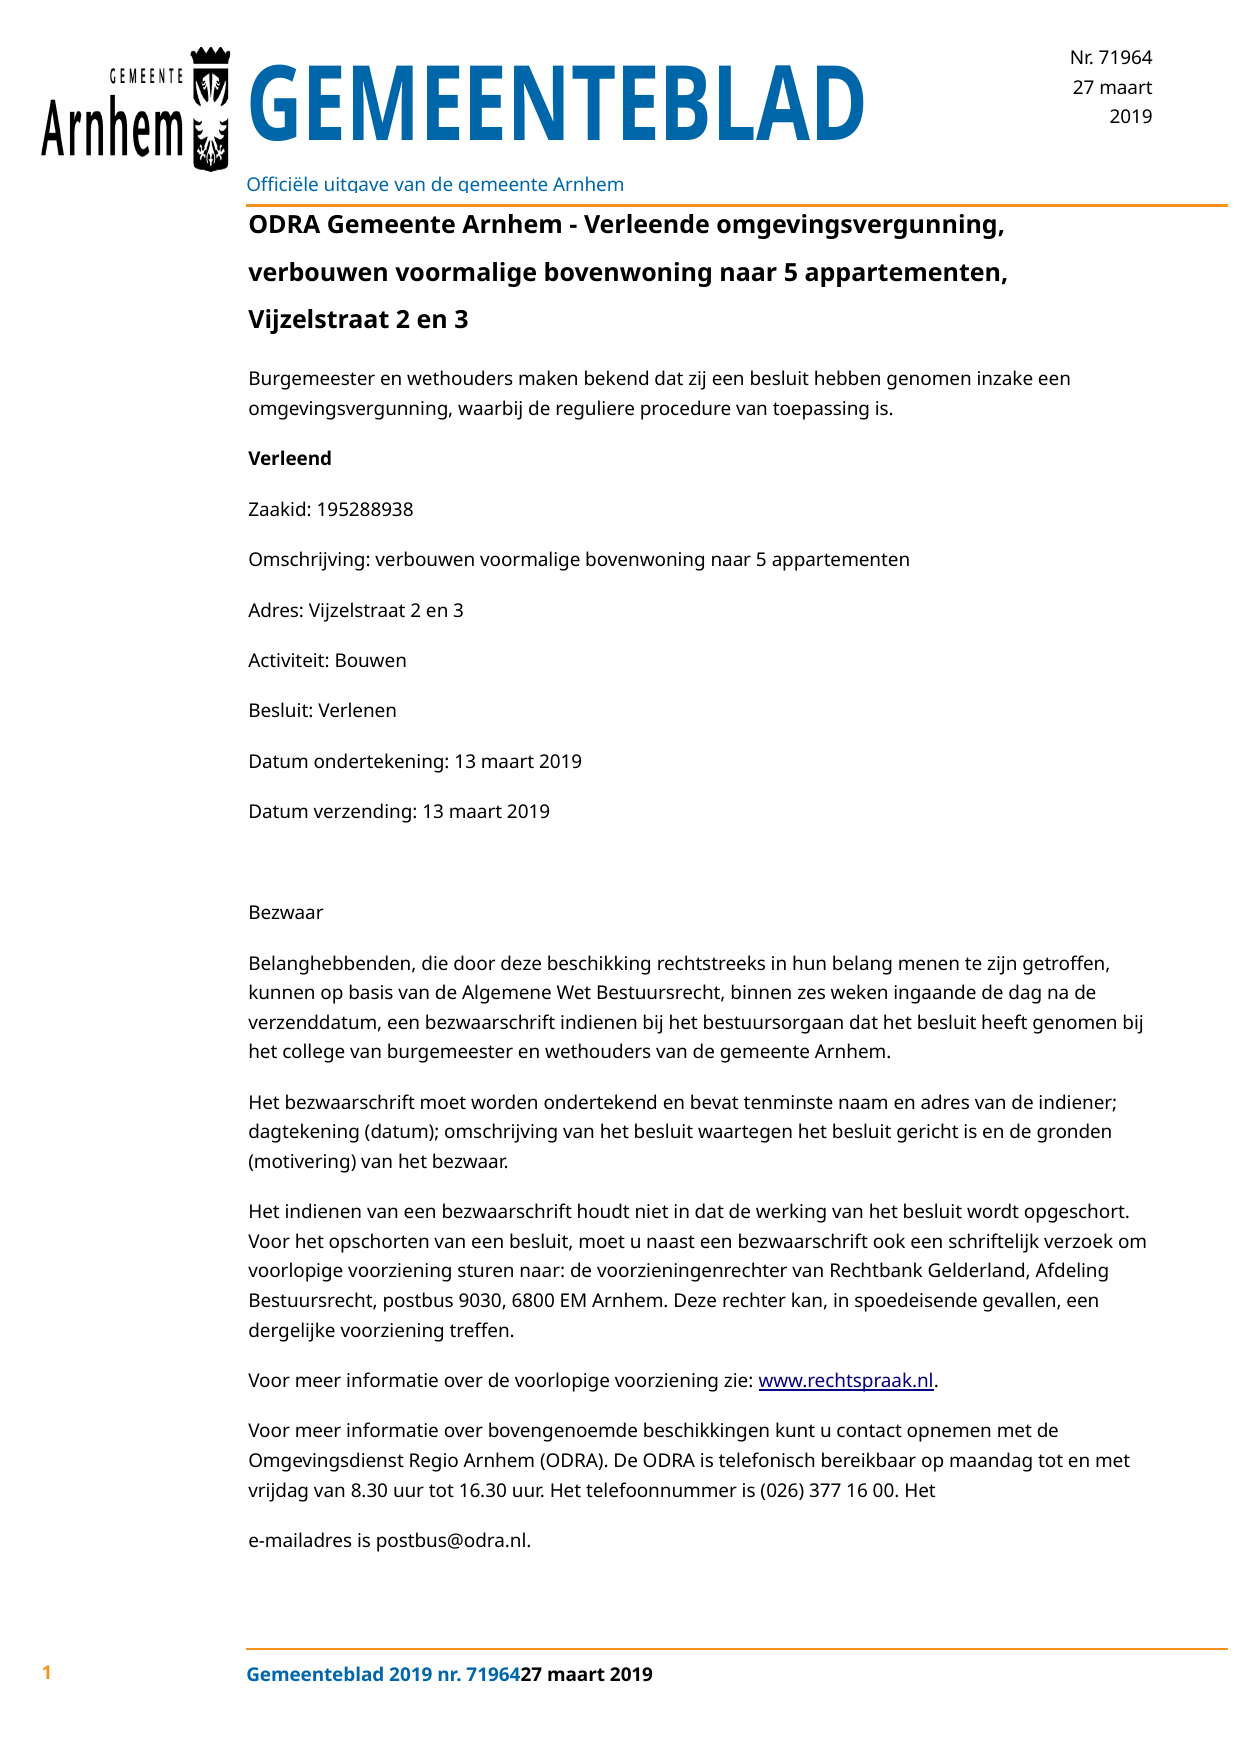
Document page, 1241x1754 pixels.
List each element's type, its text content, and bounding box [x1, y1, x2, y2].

picture [41, 47, 231, 172]
text Verleend [248, 446, 1152, 471]
text Besluit: Verlenen [248, 698, 1152, 723]
text e-mailadres is postbus@odra.nl. [248, 1527, 1152, 1553]
text Omschrijving: verbouwen voormalige bovenwoning naar 5 appartementen [248, 546, 1152, 572]
text Datum ondertekening: 13 maart 2019 [248, 748, 1152, 774]
text Belanghebbenden, die door deze beschikking rechtstreeks in hun belang menen te zijn getroffen, kunnen op basis van de Algemene Wet Bestuursrecht, binnen zes weken ingaande de dag na de verzenddatum, een bezwaarschrift indienen bij het bestuursorgaan dat het besluit heeft genomen bij het college van burgemeester en wethouders van de gemeente Arnhem. [248, 950, 1152, 1064]
text ODRA Gemeente Arnhem - Verleende omgevingsvergunning, verbouwen voormalige bovenwoning naar 5 appartementen, Vijzelstraat 2 en 3 [248, 207, 1152, 336]
text Voor meer informatie over de voorlopige voorziening zie: www.rechtspraak.nl. [248, 1367, 1152, 1393]
text Datum verzending: 13 maart 2019 [248, 798, 1152, 824]
text Burgemeester en wethouders maken bekend dat zij een besluit hebben genomen inzake een omgevingsvergunning, waarbij de reguliere procedure van toepassing is. [248, 366, 1152, 421]
text Bezwaar [248, 899, 1152, 925]
text Activiteit: Bouwen [248, 647, 1152, 673]
text Voor meer informatie over bovengenoemde beschikkingen kunt u contact opnemen met de Omgevingsdienst Regio Arnhem (ODRA). De ODRA is telefonisch bereikbaar op maandag tot en met vrijdag van 8.30 uur tot 16.30 uur. Het telefoonnummer is (026) 377 16 00. Het [248, 1418, 1152, 1502]
text Adres: Vijzelstraat 2 en 3 [248, 597, 1152, 622]
text Het bezwaarschrift moet worden ondertekend en bevat tenminste naam en adres van de indiener; dagtekening (datum); omschrijving van het besluit waartegen het besluit gericht is en de gronden (motivering) van het bezwaar. [248, 1089, 1152, 1174]
text Zaakid: 195288938 [248, 496, 1152, 522]
text Het indienen van een bezwaarschrift houdt niet in dat de werking van het besluit wordt opgeschort. Voor het opschorten van een besluit, moet u naast een bezwaarschrift ook een schriftelijk verzoek om voorlopige voorziening sturen naar: de voorzieningenrechter van Rechtbank Gelderland, Afdeling Bestuursrecht, postbus 9030, 6800 EM Arnhem. Deze rechter kan, in spoedeisende gevallen, een dergelijke voorziening treffen. [248, 1198, 1152, 1342]
